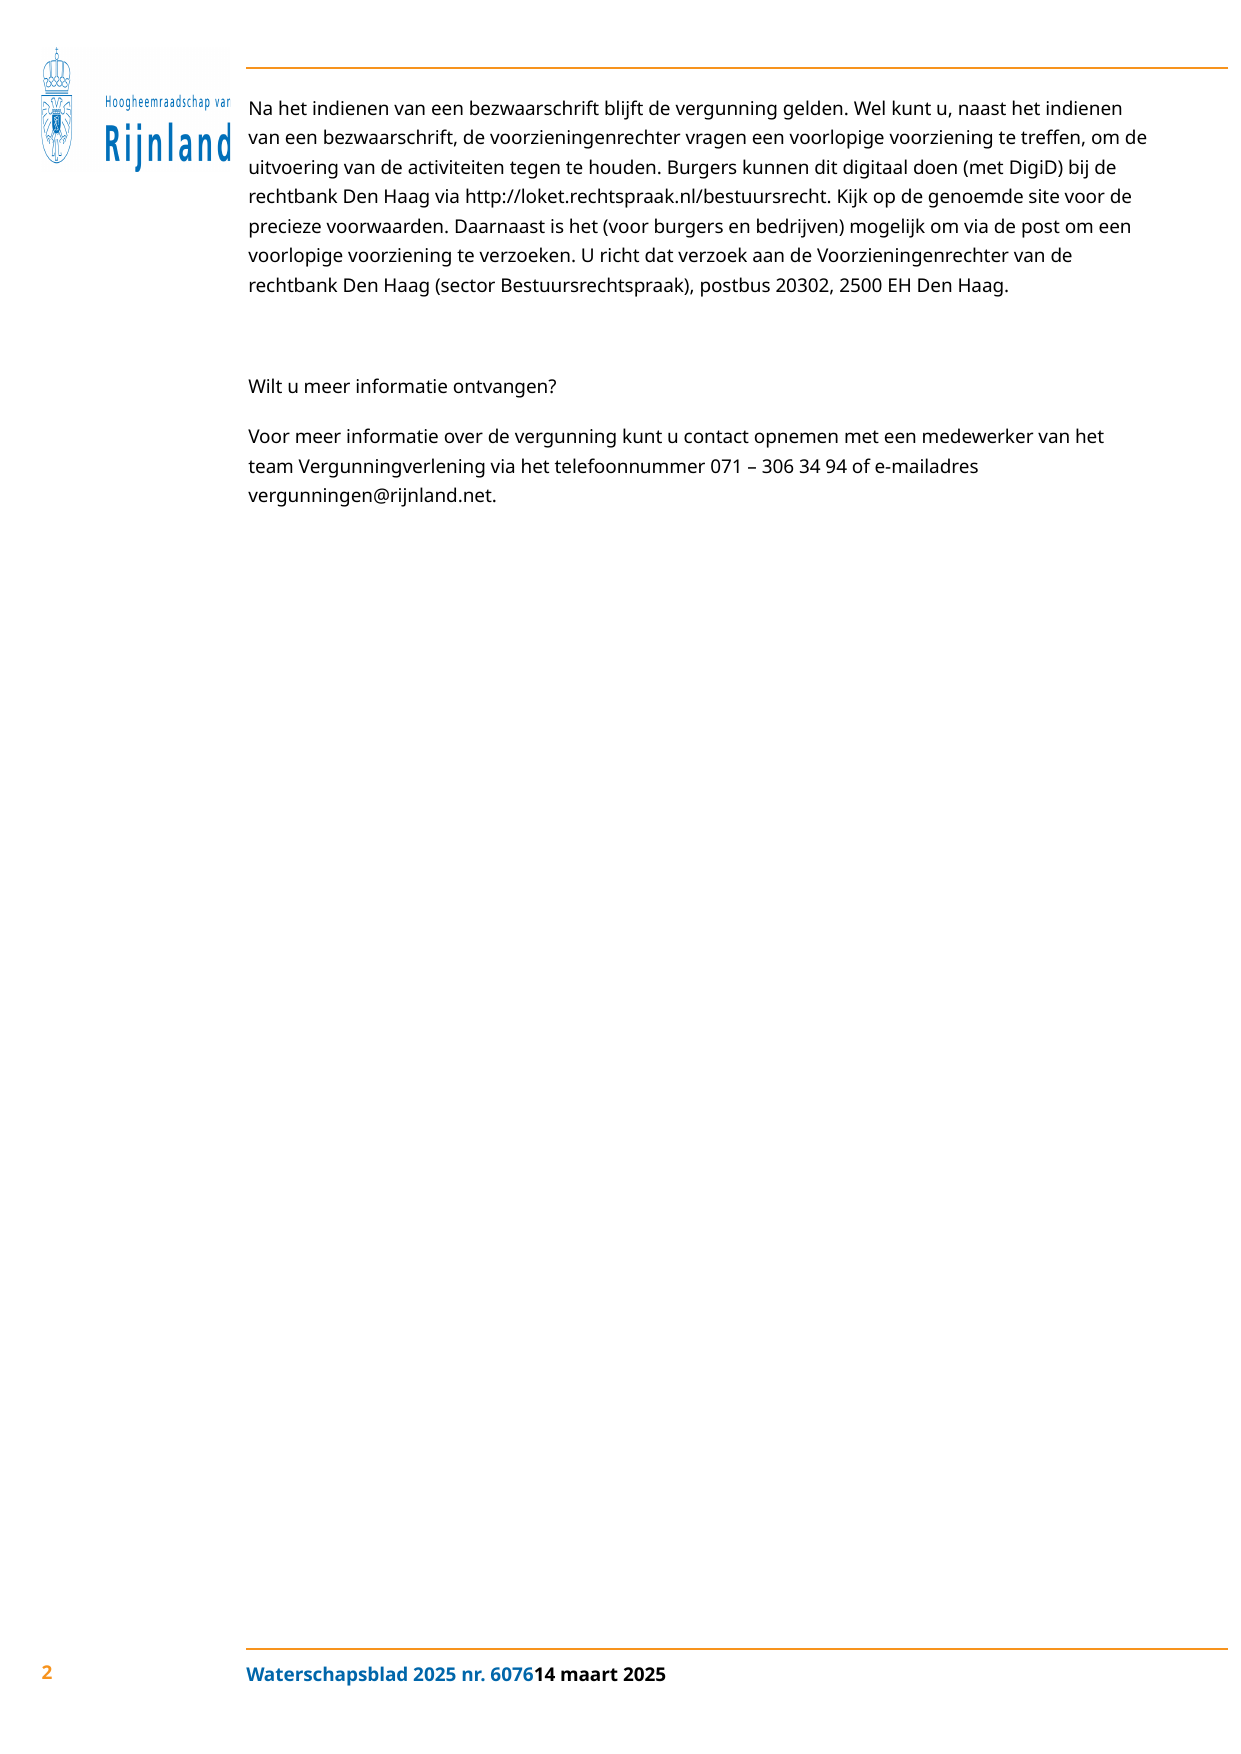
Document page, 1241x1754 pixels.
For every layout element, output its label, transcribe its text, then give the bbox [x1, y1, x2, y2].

text Na het indienen van een bezwaarschrift blijft de vergunning gelden. Wel kunt u, naast het indienen van een bezwaarschrift, de voorzieningenrechter vragen een voorlopige voorziening te treffen, om de uitvoering van de activiteiten tegen te houden. Burgers kunnen dit digitaal doen (met DigiD) bij de rechtbank Den Haag via http://loket.rechtspraak.nl/bestuursrecht. Kijk op de genoemde site voor de precieze voorwaarden. Daarnaast is het (voor burgers en bedrijven) mogelijk om via de post om een voorlopige voorziening te verzoeken. U richt dat verzoek aan de Voorzieningenrechter van de rechtbank Den Haag (sector Bestuursrechtspraak), postbus 20302, 2500 EH Den Haag. [248, 95, 1152, 298]
text Voor meer informatie over de vergunning kunt u contact opnemen met een medewerker van het team Vergunningverlening via het telefoonnummer 071 – 306 34 94 of e-mailadres vergunningen@rijnland.net. [248, 423, 1152, 508]
picture [41, 47, 231, 172]
text Wilt u meer informatie ontvangen? [248, 373, 1152, 399]
